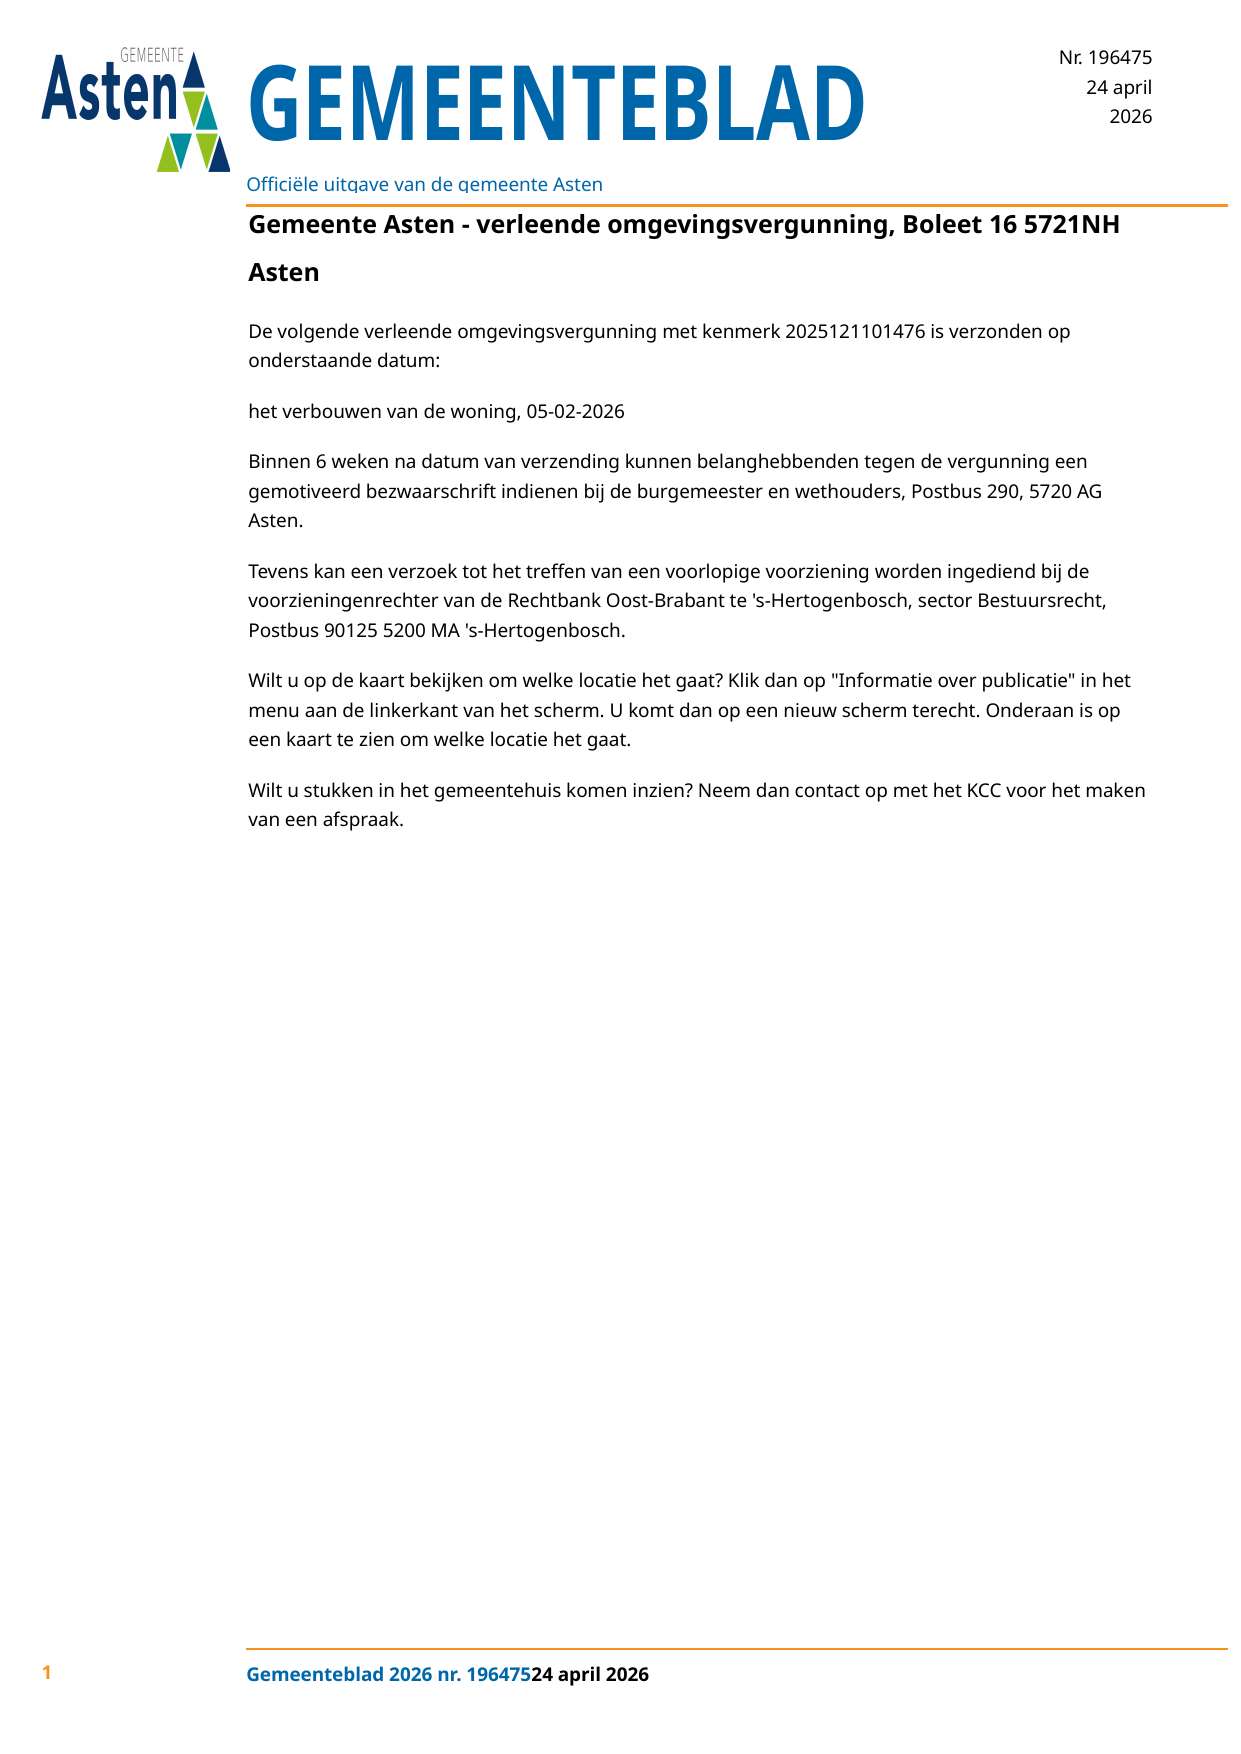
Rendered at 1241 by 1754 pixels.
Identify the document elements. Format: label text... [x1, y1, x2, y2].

text Wilt u op de kaart bekijken om welke locatie het gaat? Klik dan op "Informatie over publicatie" in het menu aan de linkerkant van het scherm. U komt dan op een nieuw scherm terecht. Onderaan is op een kaart te zien om welke locatie het gaat. [248, 667, 1152, 752]
picture [41, 47, 231, 172]
text Wilt u stukken in het gemeentehuis komen inzien? Neem dan contact op met het KCC voor het maken van een afspraak. [248, 777, 1152, 832]
text Tevens kan een verzoek tot het treffen van een voorlopige voorziening worden ingediend bij de voorzieningenrechter van de Rechtbank Oost-Brabant te 's-Hertogenbosch, sector Bestuursrecht, Postbus 90125 5200 MA 's-Hertogenbosch. [248, 558, 1152, 643]
text het verbouwen van de woning, 05-02-2026 [248, 398, 1152, 424]
text Gemeente Asten - verleende omgevingsvergunning, Boleet 16 5721NH Asten [248, 207, 1152, 288]
text De volgende verleende omgevingsvergunning met kenmerk 2025121101476 is verzonden op onderstaande datum: [248, 318, 1152, 373]
text Binnen 6 weken na datum van verzending kunnen belanghebbenden tegen de vergunning een gemotiveerd bezwaarschrift indienen bij de burgemeester en wethouders, Postbus 290, 5720 AG Asten. [248, 448, 1152, 533]
